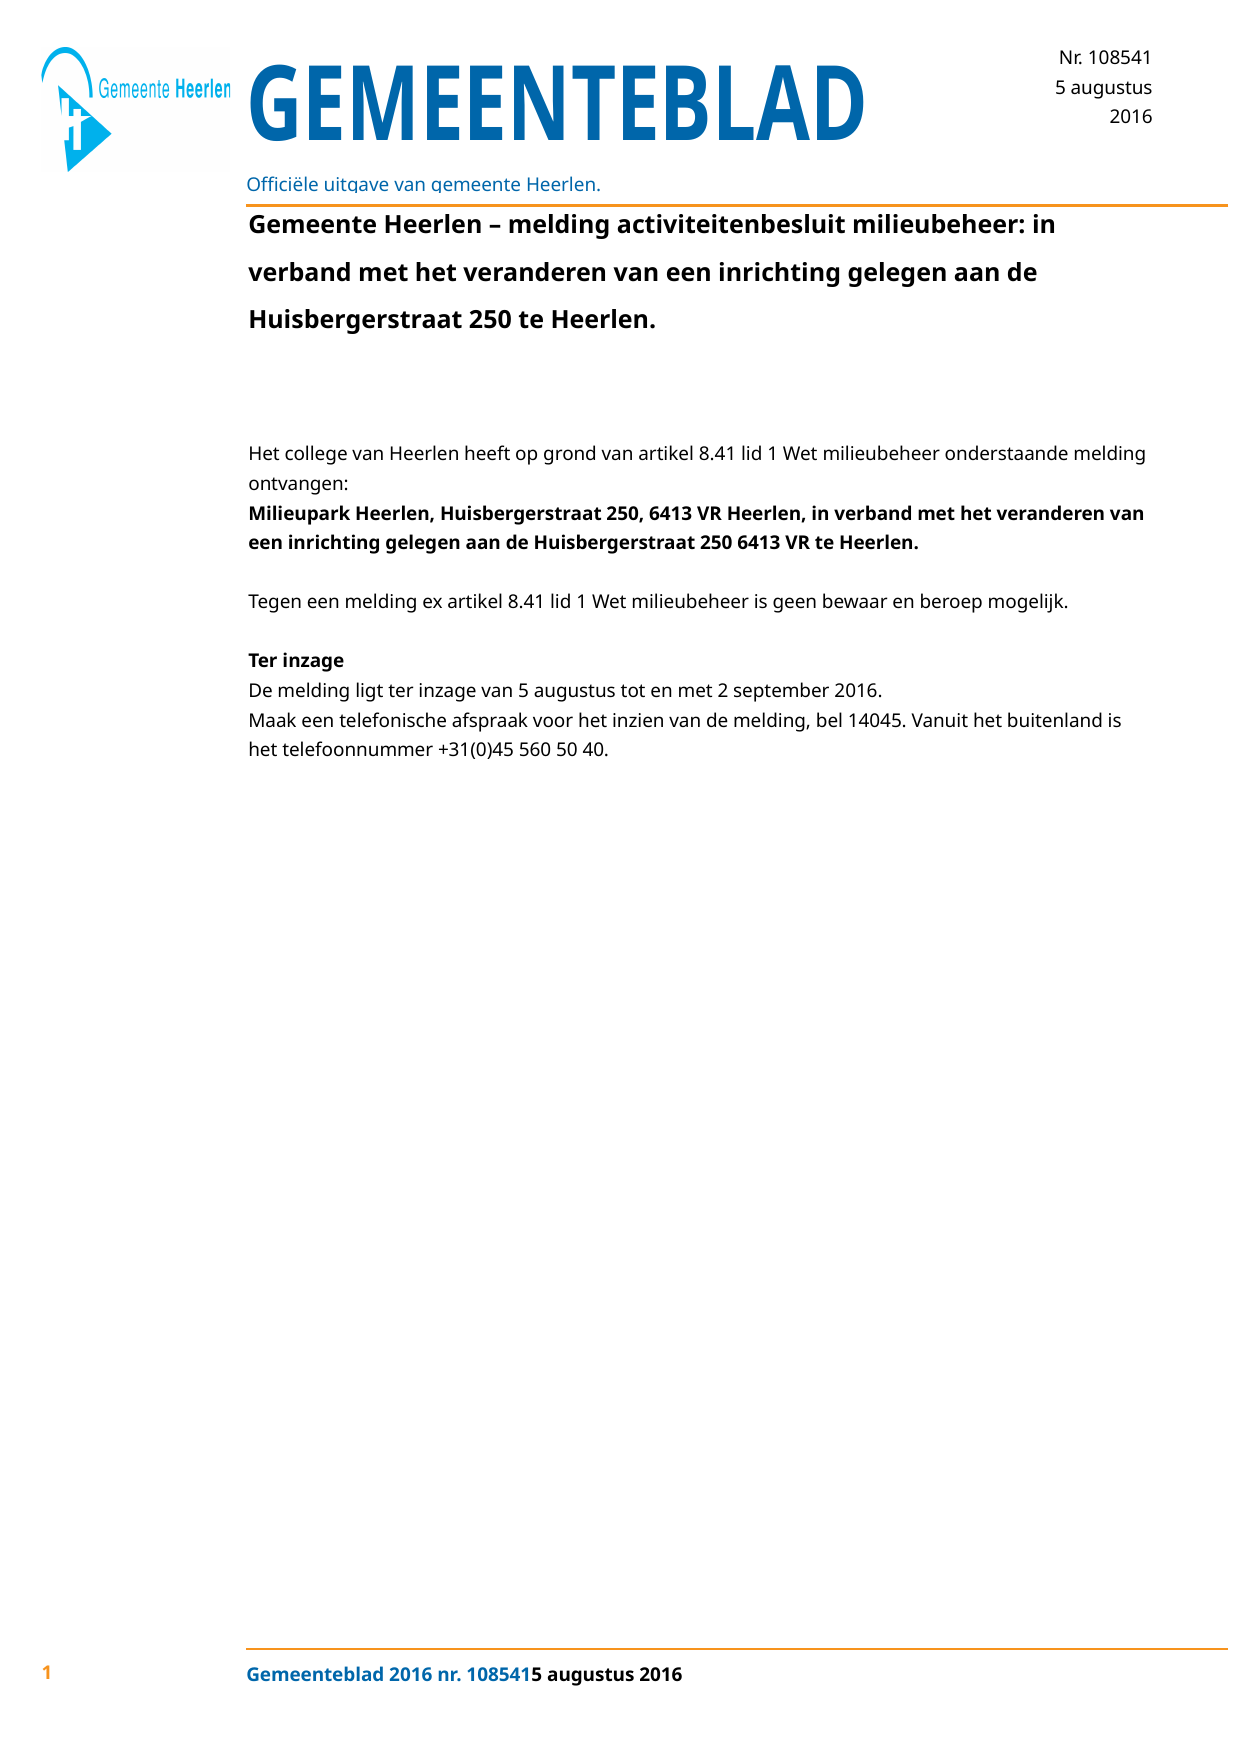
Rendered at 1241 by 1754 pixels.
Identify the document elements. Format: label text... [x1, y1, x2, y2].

text Tegen een melding ex artikel 8.41 lid 1 Wet milieubeheer is geen bewaar en beroep mogelijk. [248, 588, 1152, 614]
text Ter inzage [248, 648, 1152, 673]
text Maak een telefonische afspraak voor het inzien van de melding, bel 14045. Vanuit het buitenland is het telefoonnummer +31(0)45 560 50 40. [248, 707, 1152, 762]
picture [41, 47, 231, 172]
text Gemeente Heerlen – melding activiteitenbesluit milieubeheer: in verband met het veranderen van een inrichting gelegen aan de Huisbergerstraat 250 te Heerlen. [248, 207, 1152, 336]
text Het college van Heerlen heeft op grond van artikel 8.41 lid 1 Wet milieubeheer onderstaande melding ontvangen: [248, 441, 1152, 496]
text Milieupark Heerlen, Huisbergerstraat 250, 6413 VR Heerlen, in verband met het veranderen van een inrichting gelegen aan de Huisbergerstraat 250 6413 VR te Heerlen. [248, 500, 1152, 555]
text De melding ligt ter inzage van 5 augustus tot en met 2 september 2016. [248, 677, 1152, 703]
picture [41, 47, 58, 70]
